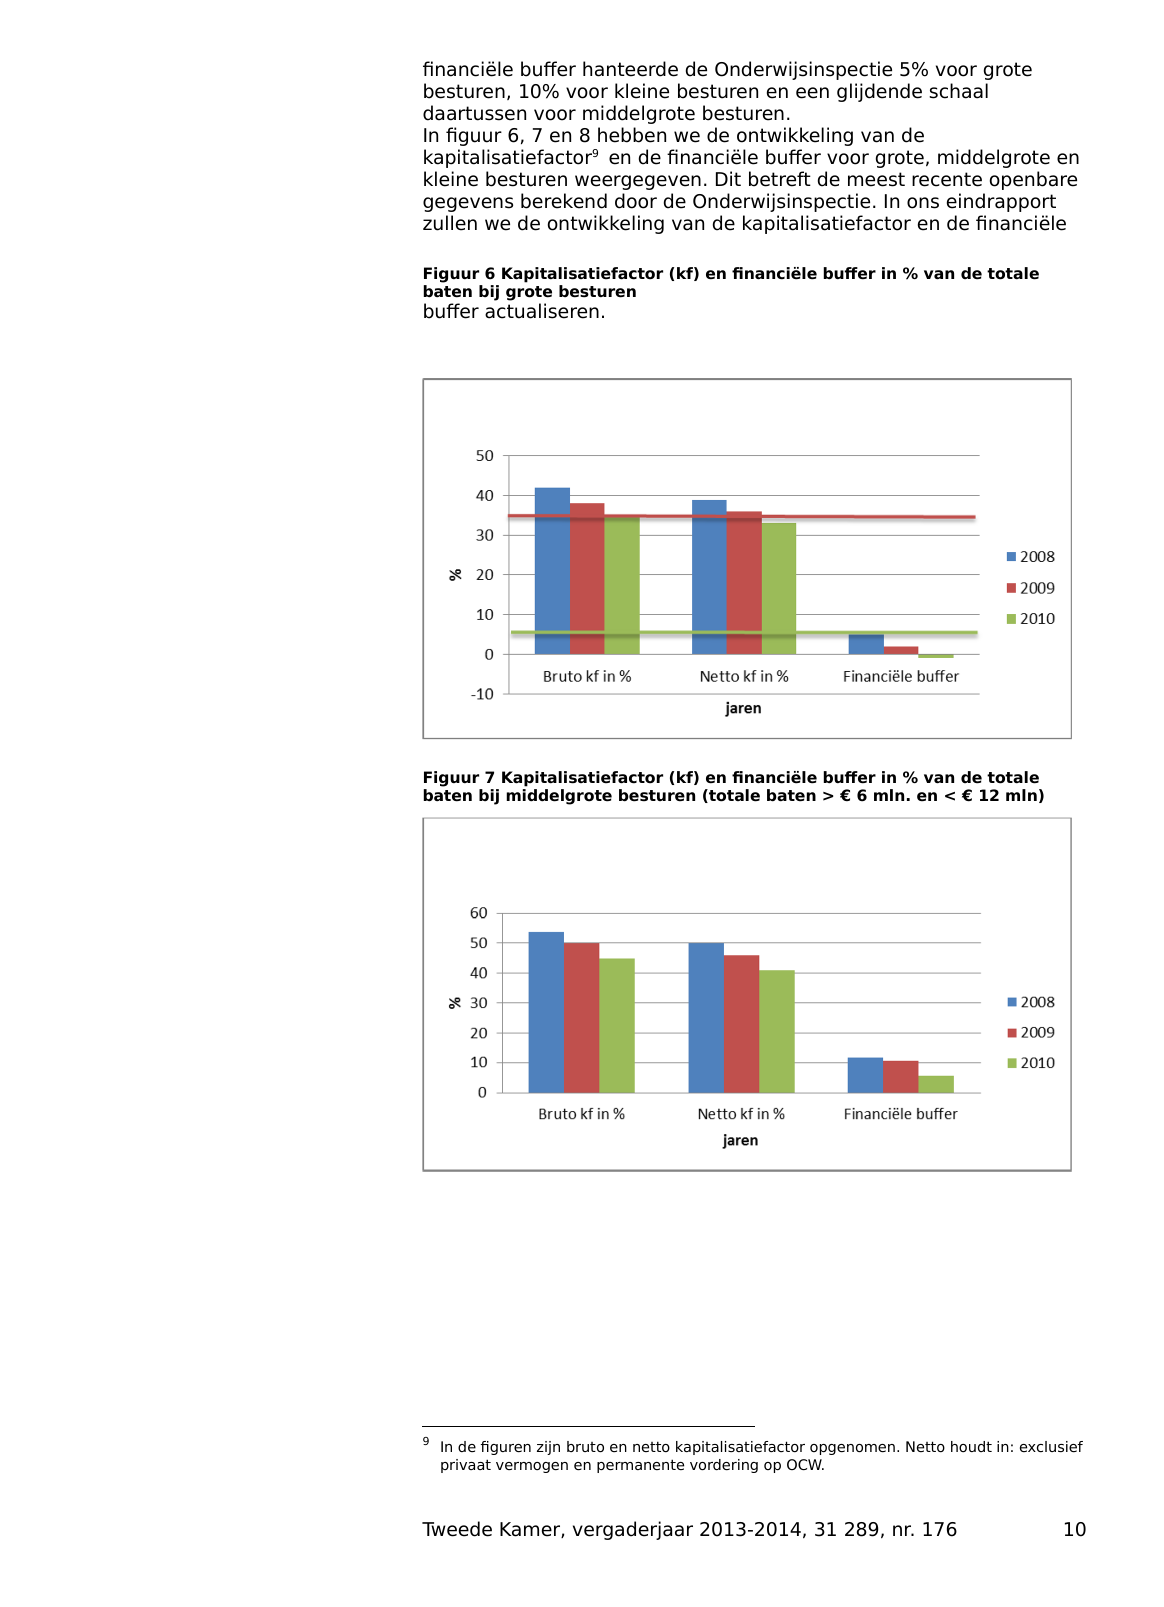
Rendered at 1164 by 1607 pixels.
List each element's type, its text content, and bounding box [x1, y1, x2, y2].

text Figuur 7 Kapitalisatiefactor (kf) en financiële buffer in % van de totale baten bij middelgrote besturen (totale baten > € 6 mln. en < € 12 mln) [422, 769, 1072, 805]
text Figuur 6 Kapitalisatiefactor (kf) en financiële buffer in % van de totale baten bij grote besturen [422, 265, 1072, 301]
text financiële buffer hanteerde de Onderwijsinspectie 5% voor grote besturen, 10% voor kleine besturen en een glijdende schaal daartussen voor middelgrote besturen. [422, 59, 1087, 125]
picture [422, 817, 1072, 1172]
picture [422, 378, 1072, 740]
text In de figuren zijn bruto en netto kapitalisatiefactor opgenomen. Netto houdt in: exclusief privaat vermogen en permanente vordering op OCW. [422, 1435, 1087, 1474]
text In figuur 6, 7 en 8 hebben we de ontwikkeling van de kapitalisatiefactor en de financiële buffer voor grote, middelgrote en kleine besturen weergegeven. Dit betreft de meest recente openbare gegevens berekend door de Onderwijsinspectie. In ons eindrapport zullen we de ontwikkeling van de kapitalisatiefactor en de financiële buffer actualiseren. [422, 125, 1087, 323]
